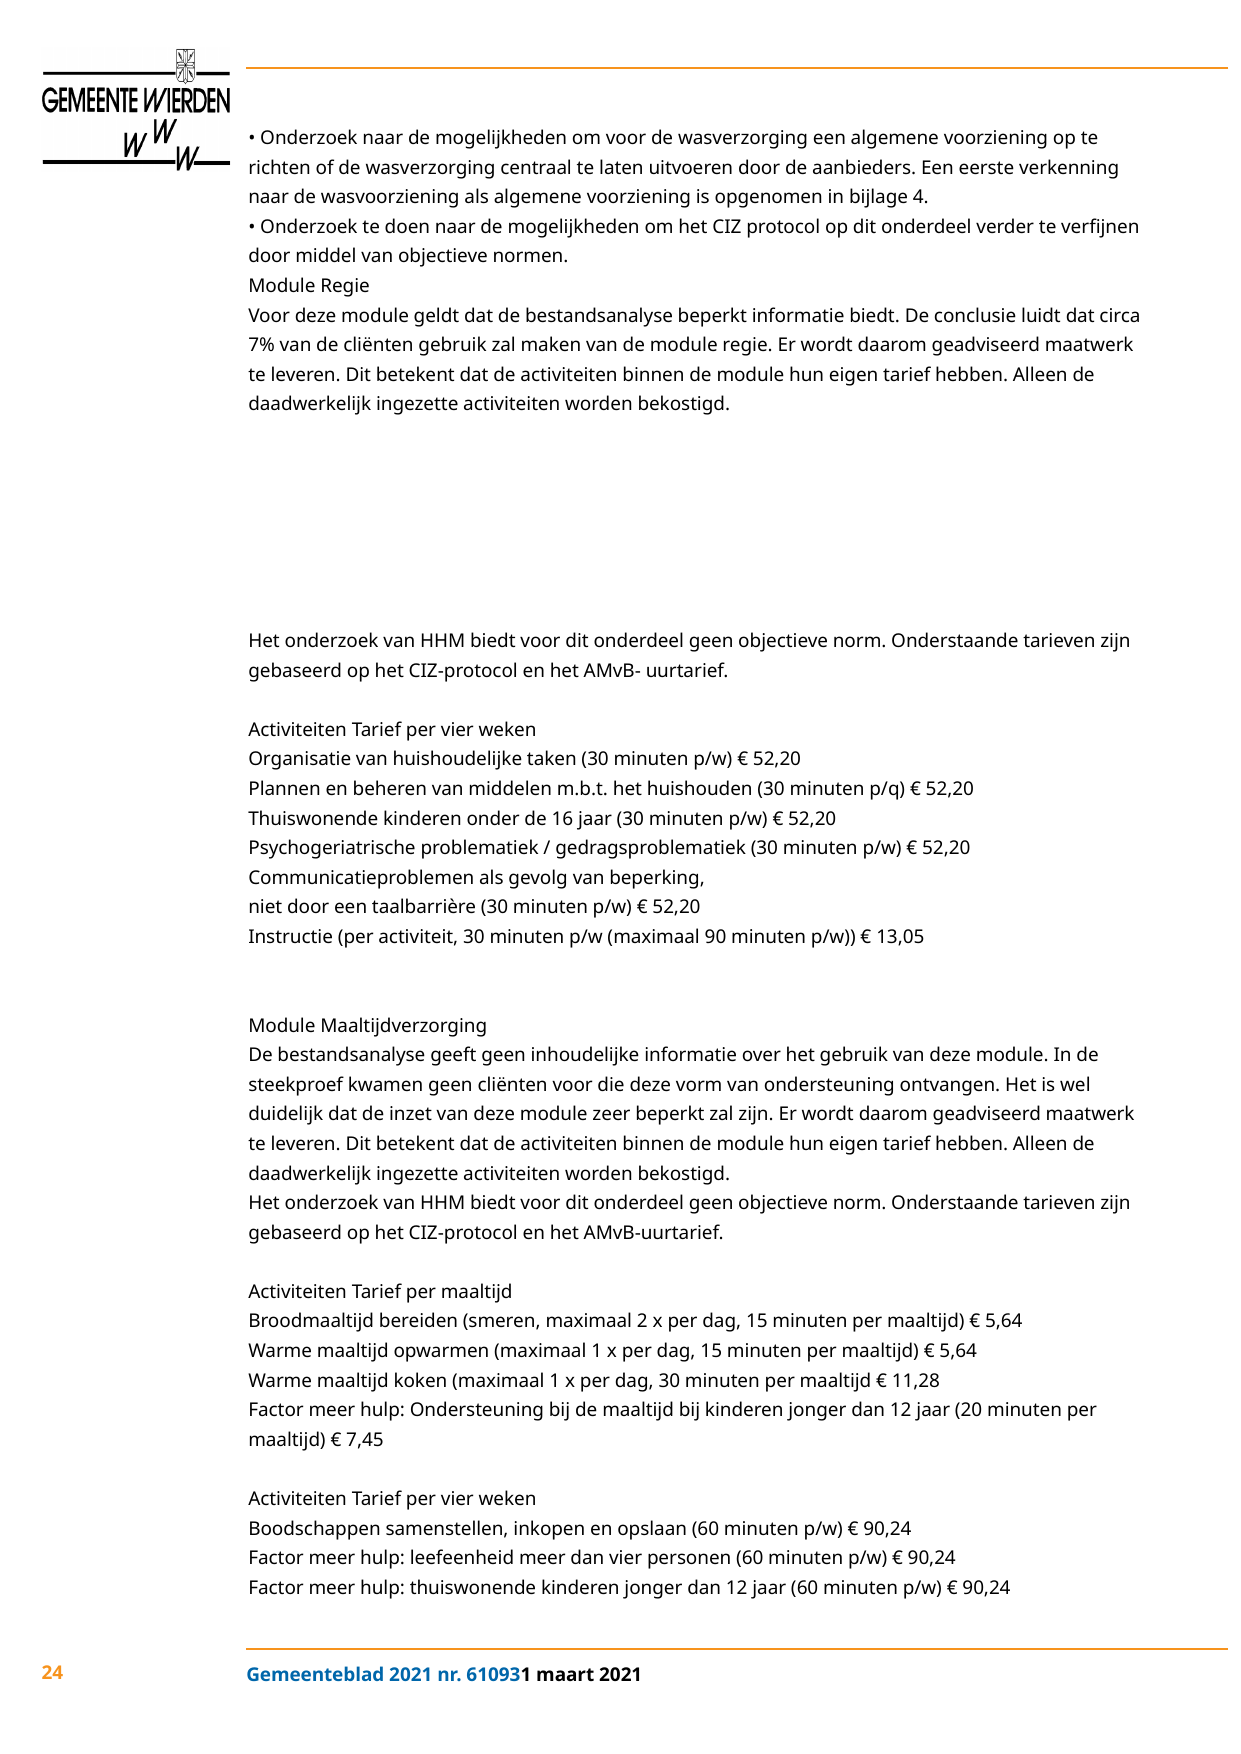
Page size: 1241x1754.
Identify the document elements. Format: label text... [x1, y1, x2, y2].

text De bestandsanalyse geeft geen inhoudelijke informatie over het gebruik van deze module. In de steekproef kwamen geen cliënten voor die deze vorm van ondersteuning ontvangen. Het is wel duidelijk dat de inzet van deze module zeer beperkt zal zijn. Er wordt daarom geadviseerd maatwerk te leveren. Dit betekent dat de activiteiten binnen de module hun eigen tarief hebben. Alleen de daadwerkelijk ingezette activiteiten worden bekostigd. [248, 1041, 1152, 1186]
text Boodschappen samenstellen, inkopen en opslaan (60 minuten p/w) € 90,24 [248, 1515, 1152, 1541]
text Warme maaltijd opwarmen (maximaal 1 x per dag, 15 minuten per maaltijd) € 5,64 [248, 1337, 1152, 1363]
text Voor deze module geldt dat de bestandsanalyse beperkt informatie biedt. De conclusie luidt dat circa 7% van de cliënten gebruik zal maken van de module regie. Er wordt daarom geadviseerd maatwerk te leveren. Dit betekent dat de activiteiten binnen de module hun eigen tarief hebben. Alleen de daadwerkelijk ingezette activiteiten worden bekostigd. [248, 302, 1152, 416]
text Plannen en beheren van middelen m.b.t. het huishouden (30 minuten p/q) € 52,20 [248, 775, 1152, 801]
text Factor meer hulp: leefeenheid meer dan vier personen (60 minuten p/w) € 90,24 [248, 1544, 1152, 1570]
text Activiteiten Tarief per vier weken [248, 716, 1152, 742]
text Module Maaltijdverzorging [248, 1012, 1152, 1038]
picture [41, 47, 231, 172]
text Instructie (per activiteit, 30 minuten p/w (maximaal 90 minuten p/w)) € 13,05 [248, 923, 1152, 949]
text Communicatieproblemen als gevolg van beperking, [248, 864, 1152, 890]
text Module Regie [248, 272, 1152, 298]
text Factor meer hulp: Ondersteuning bij de maaltijd bij kinderen jonger dan 12 jaar (20 minuten per maaltijd) € 7,45 [248, 1396, 1152, 1452]
text • Onderzoek te doen naar de mogelijkheden om het CIZ protocol op dit onderdeel verder te verfijnen door middel van objectieve normen. [248, 213, 1152, 268]
text niet door een taalbarrière (30 minuten p/w) € 52,20 [248, 893, 1152, 919]
text Organisatie van huishoudelijke taken (30 minuten p/w) € 52,20 [248, 746, 1152, 771]
text Factor meer hulp: thuiswonende kinderen jonger dan 12 jaar (60 minuten p/w) € 90,24 [248, 1574, 1152, 1600]
text Thuiswonende kinderen onder de 16 jaar (30 minuten p/w) € 52,20 [248, 805, 1152, 831]
text Activiteiten Tarief per maaltijd [248, 1278, 1152, 1304]
text Activiteiten Tarief per vier weken [248, 1485, 1152, 1511]
text Het onderzoek van HHM biedt voor dit onderdeel geen objectieve norm. Onderstaande tarieven zijn gebaseerd op het CIZ-protocol en het AMvB-uurtarief. [248, 1189, 1152, 1245]
text Broodmaaltijd bereiden (smeren, maximaal 2 x per dag, 15 minuten per maaltijd) € 5,64 [248, 1308, 1152, 1333]
text Psychogeriatrische problematiek / gedragsproblematiek (30 minuten p/w) € 52,20 [248, 834, 1152, 860]
text Het onderzoek van HHM biedt voor dit onderdeel geen objectieve norm. Onderstaande tarieven zijn gebaseerd op het CIZ-protocol en het AMvB- uurtarief. [248, 627, 1152, 683]
text • Onderzoek naar de mogelijkheden om voor de wasverzorging een algemene voorziening op te richten of de wasverzorging centraal te laten uitvoeren door de aanbieders. Een eerste verkenning naar de wasvoorziening als algemene voorziening is opgenomen in bijlage 4. [248, 124, 1152, 209]
text Warme maaltijd koken (maximaal 1 x per dag, 30 minuten per maaltijd € 11,28 [248, 1367, 1152, 1393]
